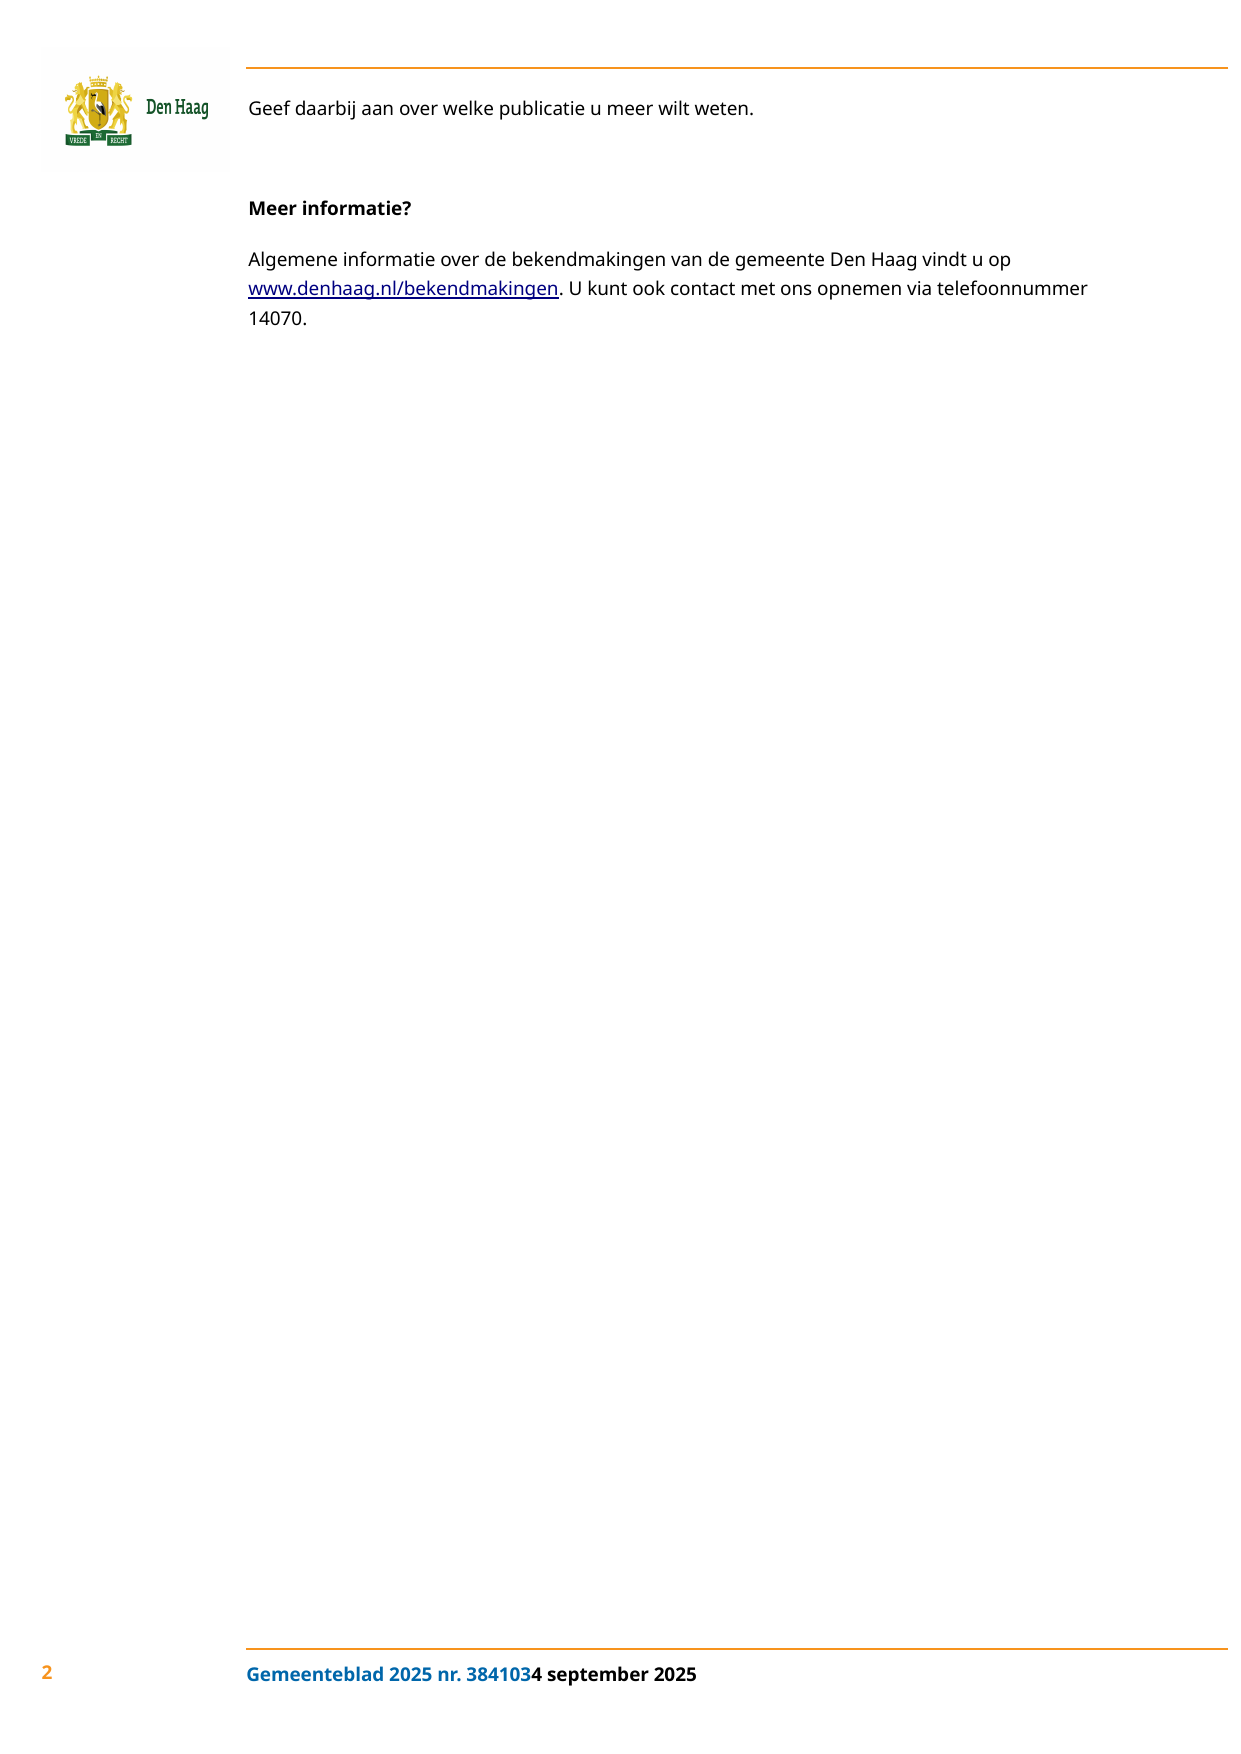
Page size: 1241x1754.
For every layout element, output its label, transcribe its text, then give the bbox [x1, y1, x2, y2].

text Meer informatie? [248, 196, 1152, 221]
text Geef daarbij aan over welke publicatie u meer wilt weten. [248, 95, 1152, 121]
text Algemene informatie over de bekendmakingen van de gemeente Den Haag vindt u op www.denhaag.nl/bekendmakingen. U kunt ook contact met ons opnemen via telefoonnummer 14070. [248, 246, 1152, 331]
picture [41, 47, 231, 172]
